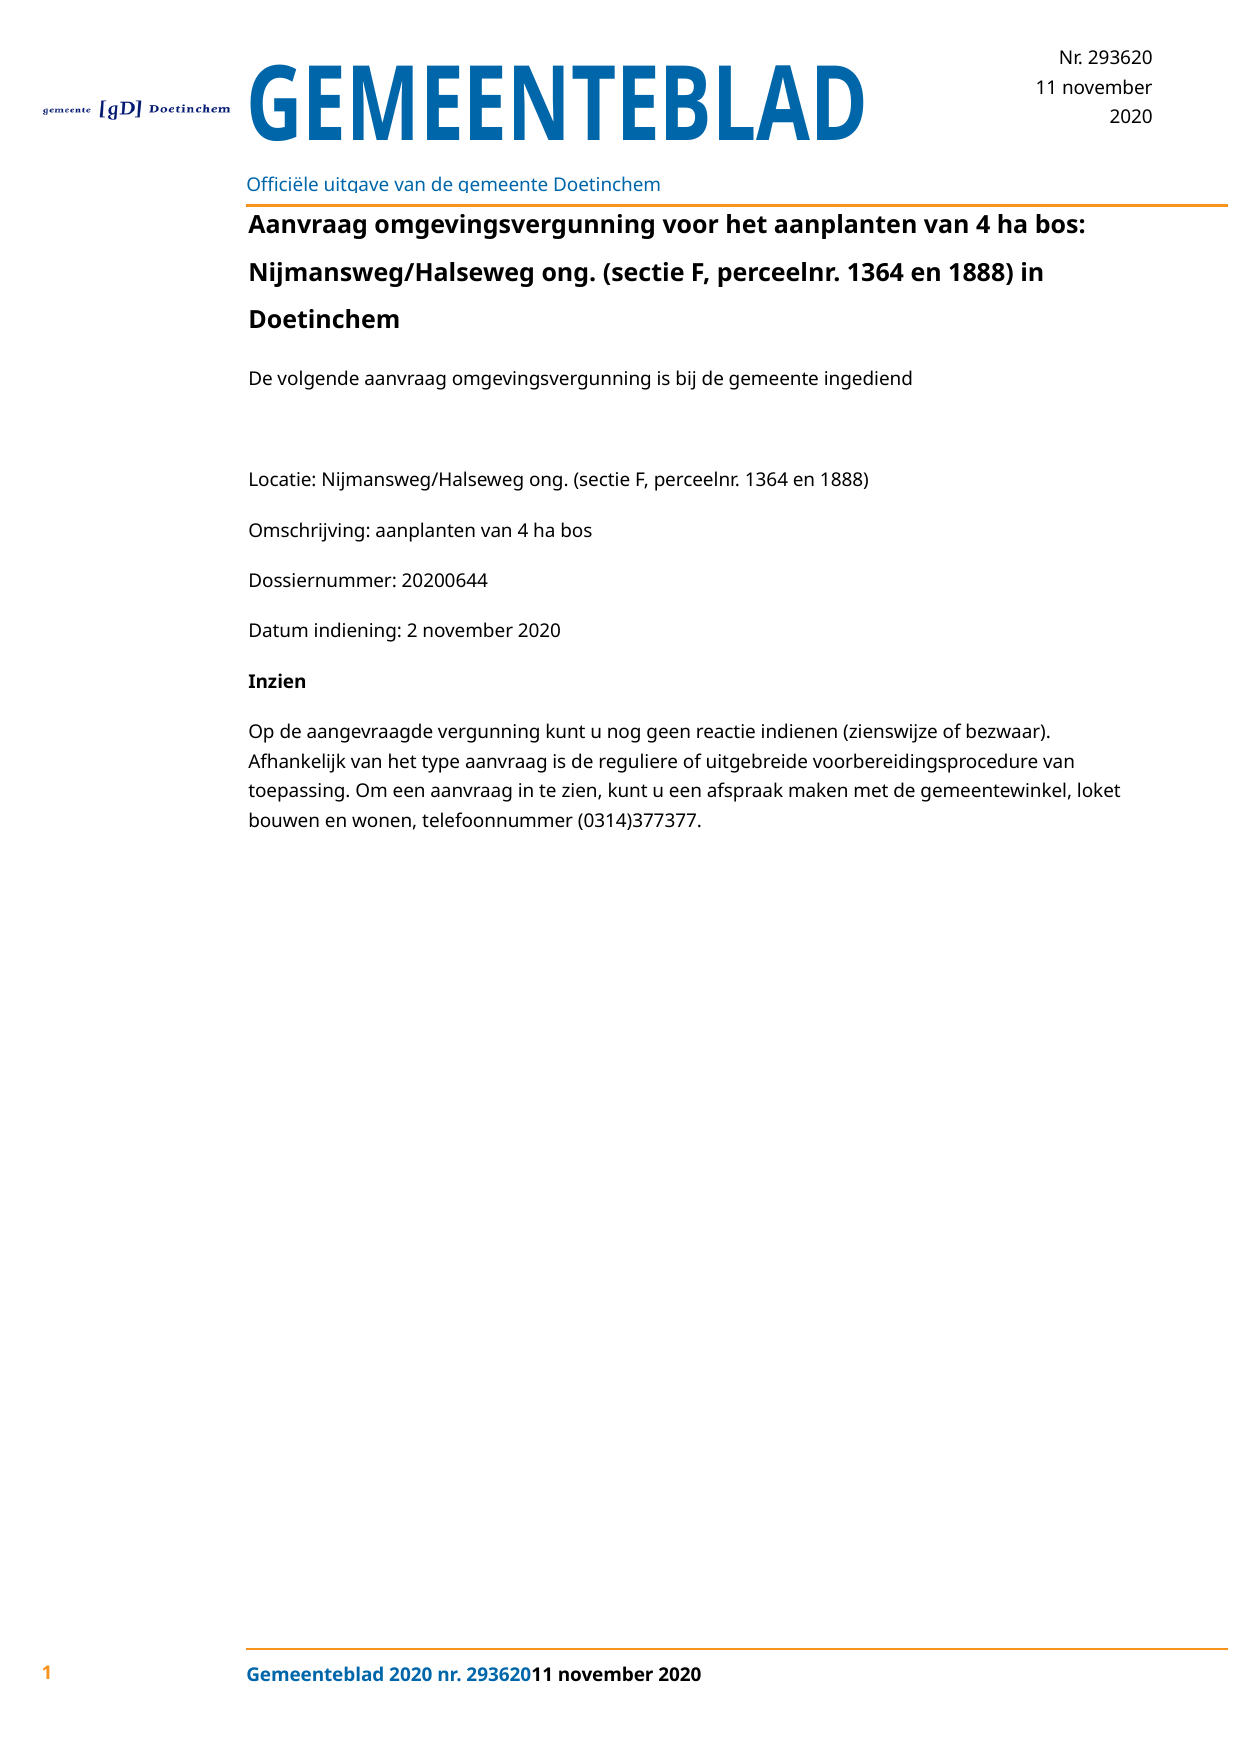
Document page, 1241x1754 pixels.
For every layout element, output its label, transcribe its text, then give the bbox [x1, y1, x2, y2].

text Locatie: Nijmansweg/Halseweg ong. (sectie F, perceelnr. 1364 en 1888) [248, 466, 1152, 492]
text Datum indiening: 2 november 2020 [248, 618, 1152, 643]
picture [41, 47, 231, 172]
text De volgende aanvraag omgevingsvergunning is bij de gemeente ingediend [248, 366, 1152, 391]
text Inzien [248, 668, 1152, 694]
text Op de aangevraagde vergunning kunt u nog geen reactie indienen (zienswijze of bezwaar). Afhankelijk van het type aanvraag is de reguliere of uitgebreide voorbereidingsprocedure van toepassing. Om een aanvraag in te zien, kunt u een afspraak maken met de gemeentewinkel, loket bouwen en wonen, telefoonnummer (0314)377377. [248, 718, 1152, 833]
text Aanvraag omgevingsvergunning voor het aanplanten van 4 ha bos: Nijmansweg/Halseweg ong. (sectie F, perceelnr. 1364 en 1888) in Doetinchem [248, 207, 1152, 336]
text Omschrijving: aanplanten van 4 ha bos [248, 517, 1152, 542]
text Dossiernummer: 20200644 [248, 567, 1152, 593]
